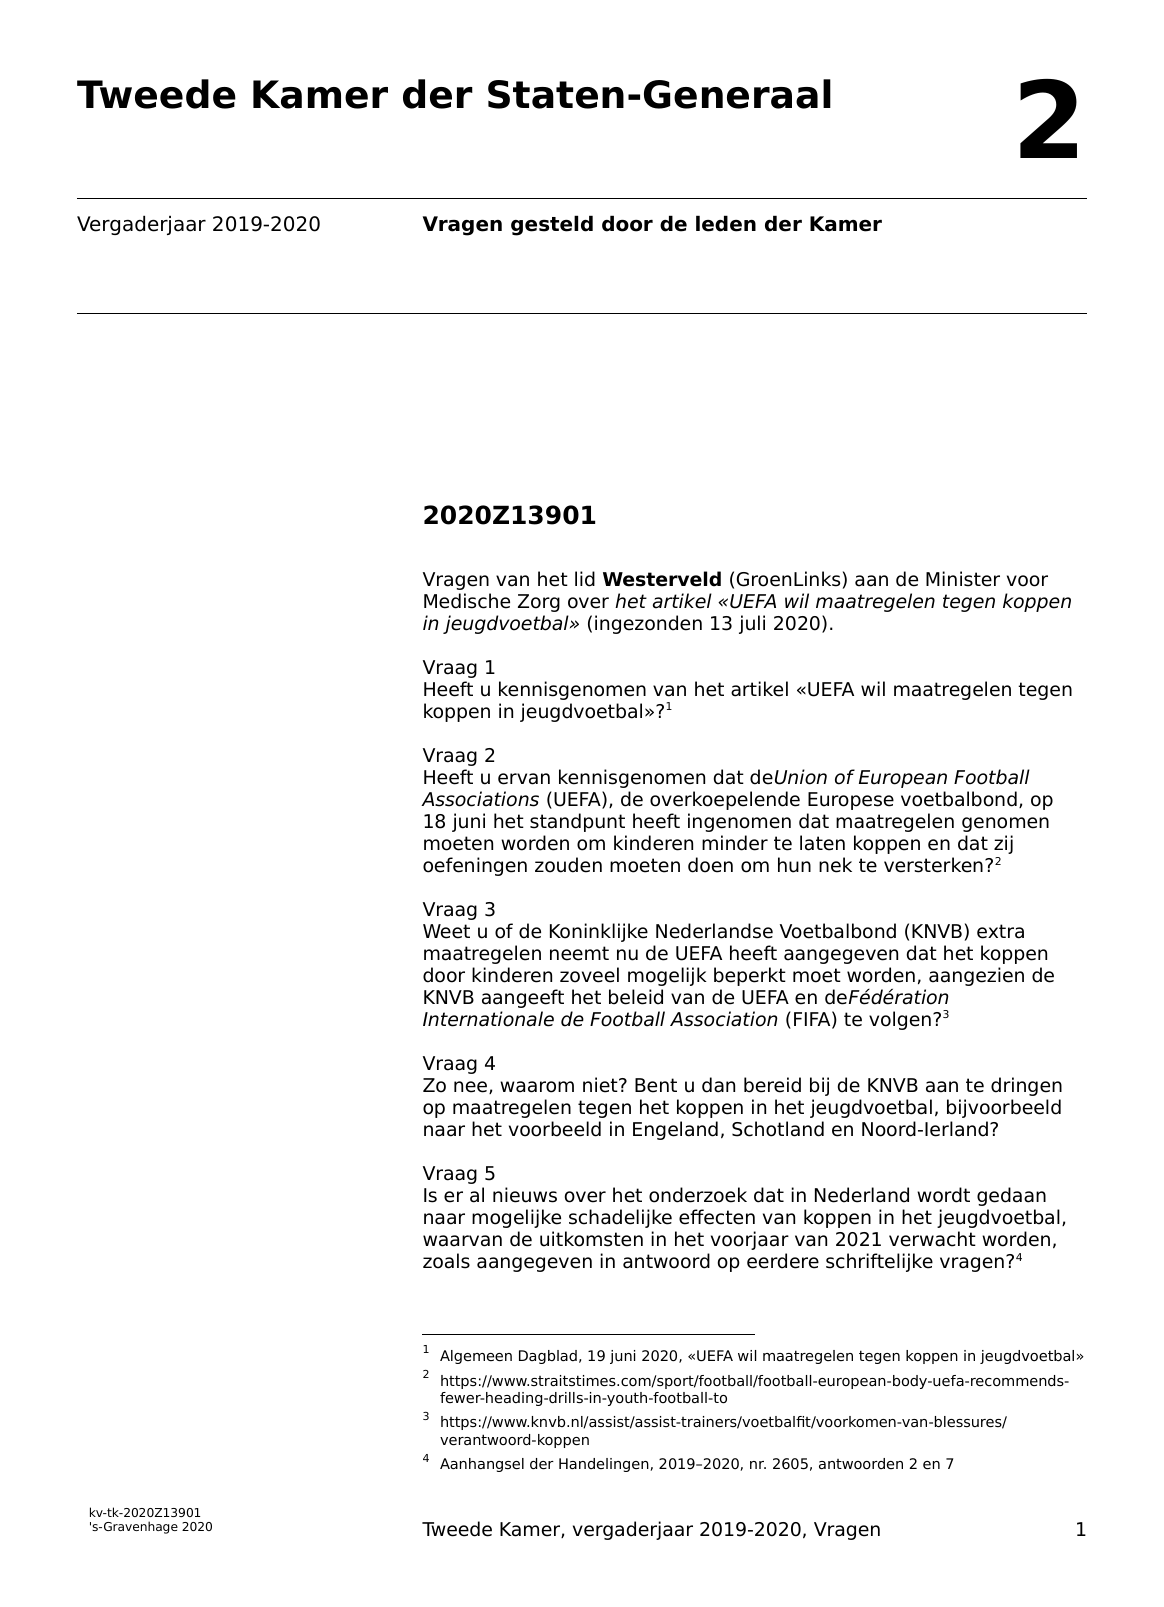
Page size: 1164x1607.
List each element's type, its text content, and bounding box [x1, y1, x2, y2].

text Vraag 2 [422, 745, 1087, 767]
text Vraag 1 [422, 657, 1087, 679]
text https://www.straitstimes.com/sport/football/football-european-body-uefa-recommends-fewer-heading-drills-in-youth-football-to [422, 1368, 1087, 1407]
text 2020Z13901 [422, 501, 1087, 531]
table_header Tweede Kamer der Staten-Generaal [77, 59, 886, 198]
table_header 2 [886, 59, 1087, 198]
text Vraag 4 [422, 1053, 1087, 1075]
text Vraag 3 [422, 899, 1087, 921]
text Is er al nieuws over het onderzoek dat in Nederland wordt gedaan naar mogelijke schadelijke effecten van koppen in het jeugdvoetbal, waarvan de uitkomsten in het voorjaar van 2021 verwacht worden, zoals aangegeven in antwoord op eerdere schriftelijke vragen? [422, 1185, 1087, 1273]
text Heeft u kennisgenomen van het artikel «UEFA wil maatregelen tegen koppen in jeugdvoetbal»? [422, 679, 1087, 723]
text Zo nee, waarom niet? Bent u dan bereid bij de KNVB aan te dringen op maatregelen tegen het koppen in het jeugdvoetbal, bijvoorbeeld naar het voorbeeld in Engeland, Schotland en Noord-Ierland? [422, 1075, 1087, 1141]
table_cell Vragen gesteld door de leden der Kamer [422, 199, 1087, 313]
text 's-Gravenhage 2020 [88, 1520, 323, 1534]
text Weet u of de Koninklijke Nederlandse Voetbalbond (KNVB) extra maatregelen neemt nu de UEFA heeft aangegeven dat het koppen door kinderen zoveel mogelijk beperkt moet worden, aangezien de KNVB aangeeft het beleid van de UEFA en deFédération Internationale de Football Association (FIFA) te volgen? [422, 921, 1087, 1031]
text https://www.knvb.nl/assist/assist-trainers/voetbalfit/voorkomen-van-blessures/verantwoord-koppen [422, 1410, 1087, 1449]
text Vraag 5 [422, 1163, 1087, 1185]
table_cell Vergaderjaar 2019-2020 [77, 199, 422, 313]
text Aanhangsel der Handelingen, 2019–2020, nr. 2605, antwoorden 2 en 7 [422, 1452, 1087, 1474]
text Heeft u ervan kennisgenomen dat deUnion of European Football Associations (UEFA), de overkoepelende Europese voetbalbond, op 18 juni het standpunt heeft ingenomen dat maatregelen genomen moeten worden om kinderen minder te laten koppen en dat zij oefeningen zouden moeten doen om hun nek te versterken? [422, 767, 1087, 877]
text Algemeen Dagblad, 19 juni 2020, «UEFA wil maatregelen tegen koppen in jeugdvoetbal» [422, 1343, 1087, 1366]
text kv-tk-2020Z13901 [88, 1506, 323, 1520]
text Vragen van het lid Westerveld (GroenLinks) aan de Minister voor Medische Zorg over het artikel «UEFA wil maatregelen tegen koppen in jeugdvoetbal» (ingezonden 13 juli 2020). [422, 569, 1087, 635]
